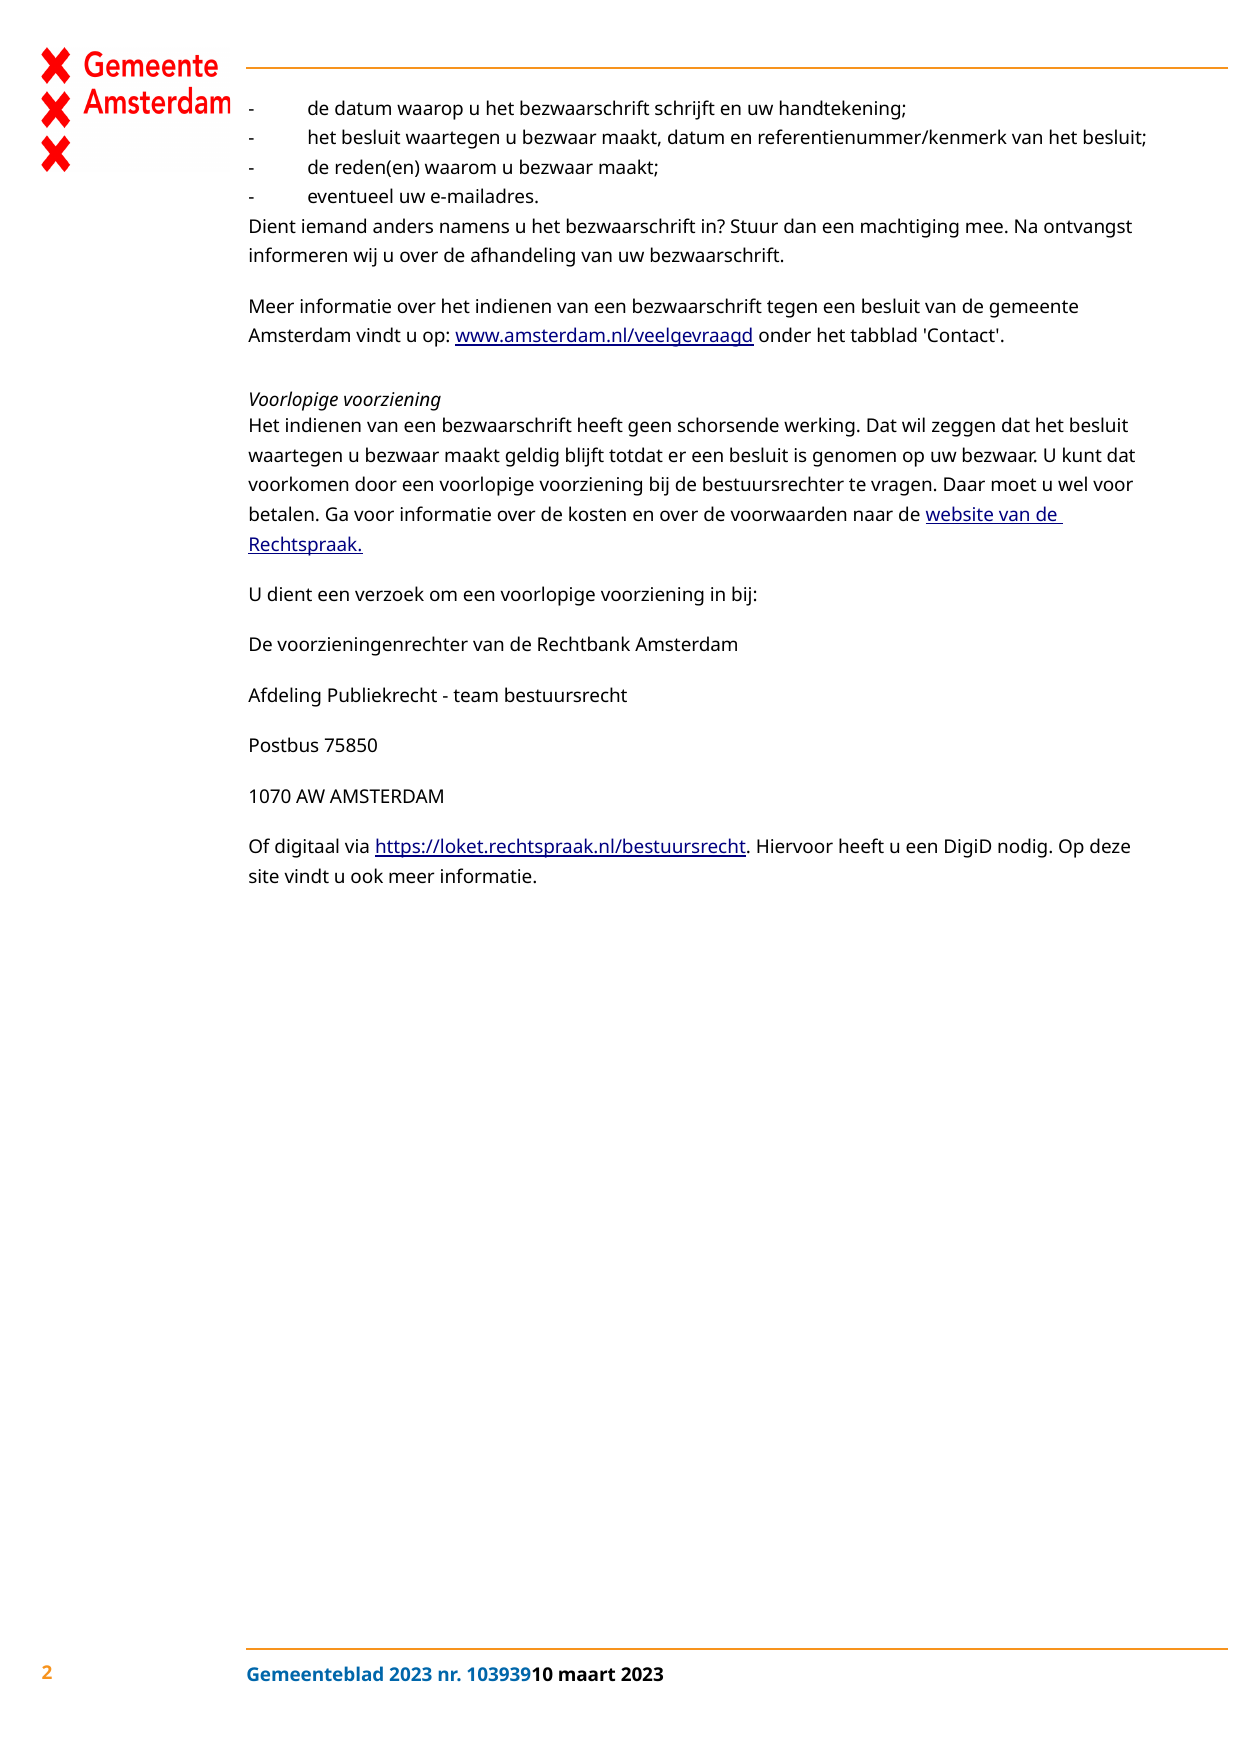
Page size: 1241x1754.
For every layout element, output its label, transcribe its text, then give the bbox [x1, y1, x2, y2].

list de reden(en) waarom u bezwaar maakt; [248, 154, 1152, 180]
list het besluit waartegen u bezwaar maakt, datum en referentienummer/kenmerk van het besluit; [248, 124, 1152, 150]
text Het indienen van een bezwaarschrift heeft geen schorsende werking. Dat wil zeggen dat het besluit waartegen u bezwaar maakt geldig blijft totdat er een besluit is genomen op uw bezwaar. U kunt dat voorkomen door een voorlopige voorziening bij de bestuursrechter te vragen. Daar moet u wel voor betalen. Ga voor informatie over de kosten en over de voorwaarden naar de website van de Rechtspraak. [248, 412, 1152, 556]
text De voorzieningenrechter van de Rechtbank Amsterdam [248, 632, 1152, 657]
text Of digitaal via https://loket.rechtspraak.nl/bestuursrecht. Hiervoor heeft u een DigiD nodig. Op deze site vindt u ook meer informatie. [248, 833, 1152, 888]
text 1070 AW AMSTERDAM [248, 783, 1152, 808]
text Afdeling Publiekrecht - team bestuursrecht [248, 682, 1152, 708]
text Meer informatie over het indienen van een bezwaarschrift tegen een besluit van de gemeente Amsterdam vindt u op: www.amsterdam.nl/veelgevraagd onder het tabblad 'Contact'. [248, 293, 1152, 348]
text Dient iemand anders namens u het bezwaarschrift in? Stuur dan een machtiging mee. Na ontvangst informeren wij u over de afhandeling van uw bezwaarschrift. [248, 213, 1152, 268]
text Postbus 75850 [248, 732, 1152, 758]
text U dient een verzoek om een voorlopige voorziening in bij: [248, 581, 1152, 607]
text Voorlopige voorziening [248, 387, 1152, 412]
list eventueel uw e-mailadres. [248, 183, 1152, 209]
picture [41, 47, 231, 172]
list de datum waarop u het bezwaarschrift schrijft en uw handtekening; [248, 95, 1152, 121]
